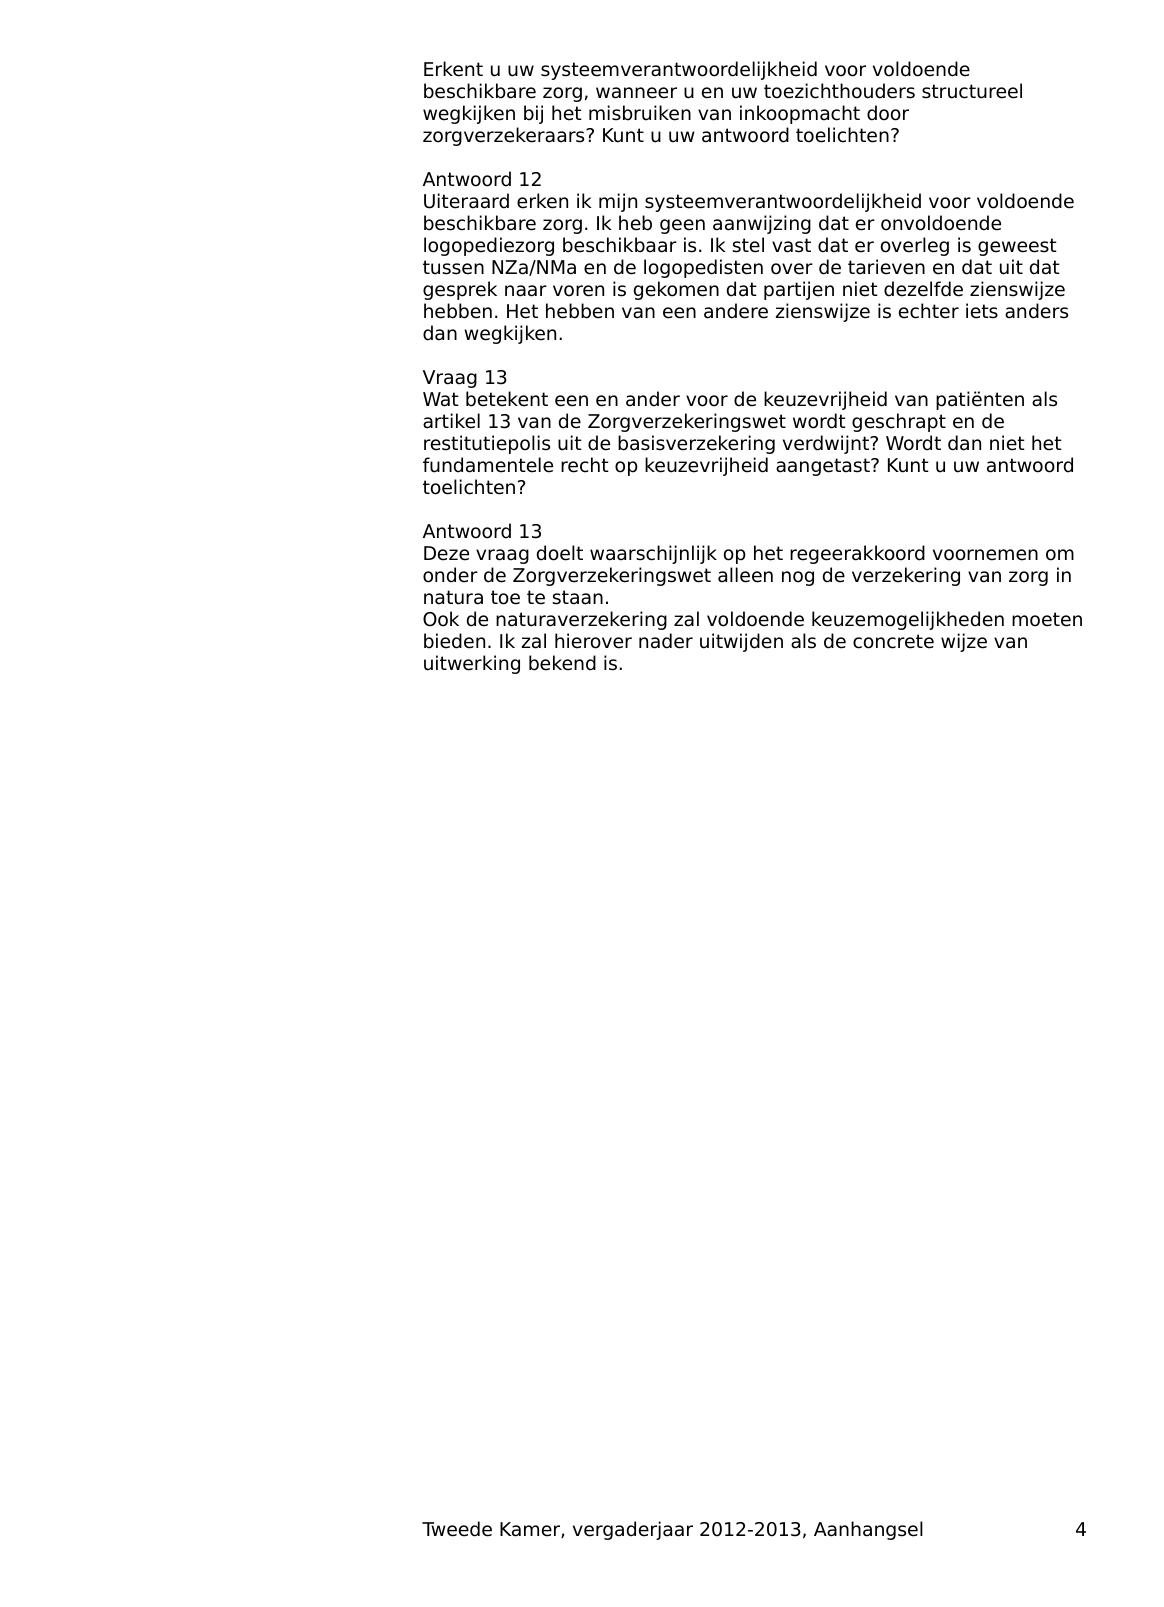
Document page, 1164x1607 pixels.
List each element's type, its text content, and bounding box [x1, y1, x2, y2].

text Erkent u uw systeemverantwoordelijkheid voor voldoende beschikbare zorg, wanneer u en uw toezichthouders structureel wegkijken bij het misbruiken van inkoopmacht door zorgverzekeraars? Kunt u uw antwoord toelichten? [422, 59, 1087, 147]
text Antwoord 12 [422, 169, 1087, 191]
text Vraag 13 [422, 367, 1087, 389]
text Ook de naturaverzekering zal voldoende keuzemogelijkheden moeten bieden. Ik zal hierover nader uitwijden als de concrete wijze van uitwerking bekend is. [422, 609, 1087, 675]
text Antwoord 13 [422, 521, 1087, 543]
text Uiteraard erken ik mijn systeemverantwoordelijkheid voor voldoende beschikbare zorg. Ik heb geen aanwijzing dat er onvoldoende logopediezorg beschikbaar is. Ik stel vast dat er overleg is geweest tussen NZa/NMa en de logopedisten over de tarieven en dat uit dat gesprek naar voren is gekomen dat partijen niet dezelfde zienswijze hebben. Het hebben van een andere zienswijze is echter iets anders dan wegkijken. [422, 191, 1087, 345]
text Deze vraag doelt waarschijnlijk op het regeerakkoord voornemen om onder de Zorgverzekeringswet alleen nog de verzekering van zorg in natura toe te staan. [422, 543, 1087, 609]
text Wat betekent een en ander voor de keuzevrijheid van patiënten als artikel 13 van de Zorgverzekeringswet wordt geschrapt en de restitutiepolis uit de basisverzekering verdwijnt? Wordt dan niet het fundamentele recht op keuzevrijheid aangetast? Kunt u uw antwoord toelichten? [422, 389, 1087, 499]
